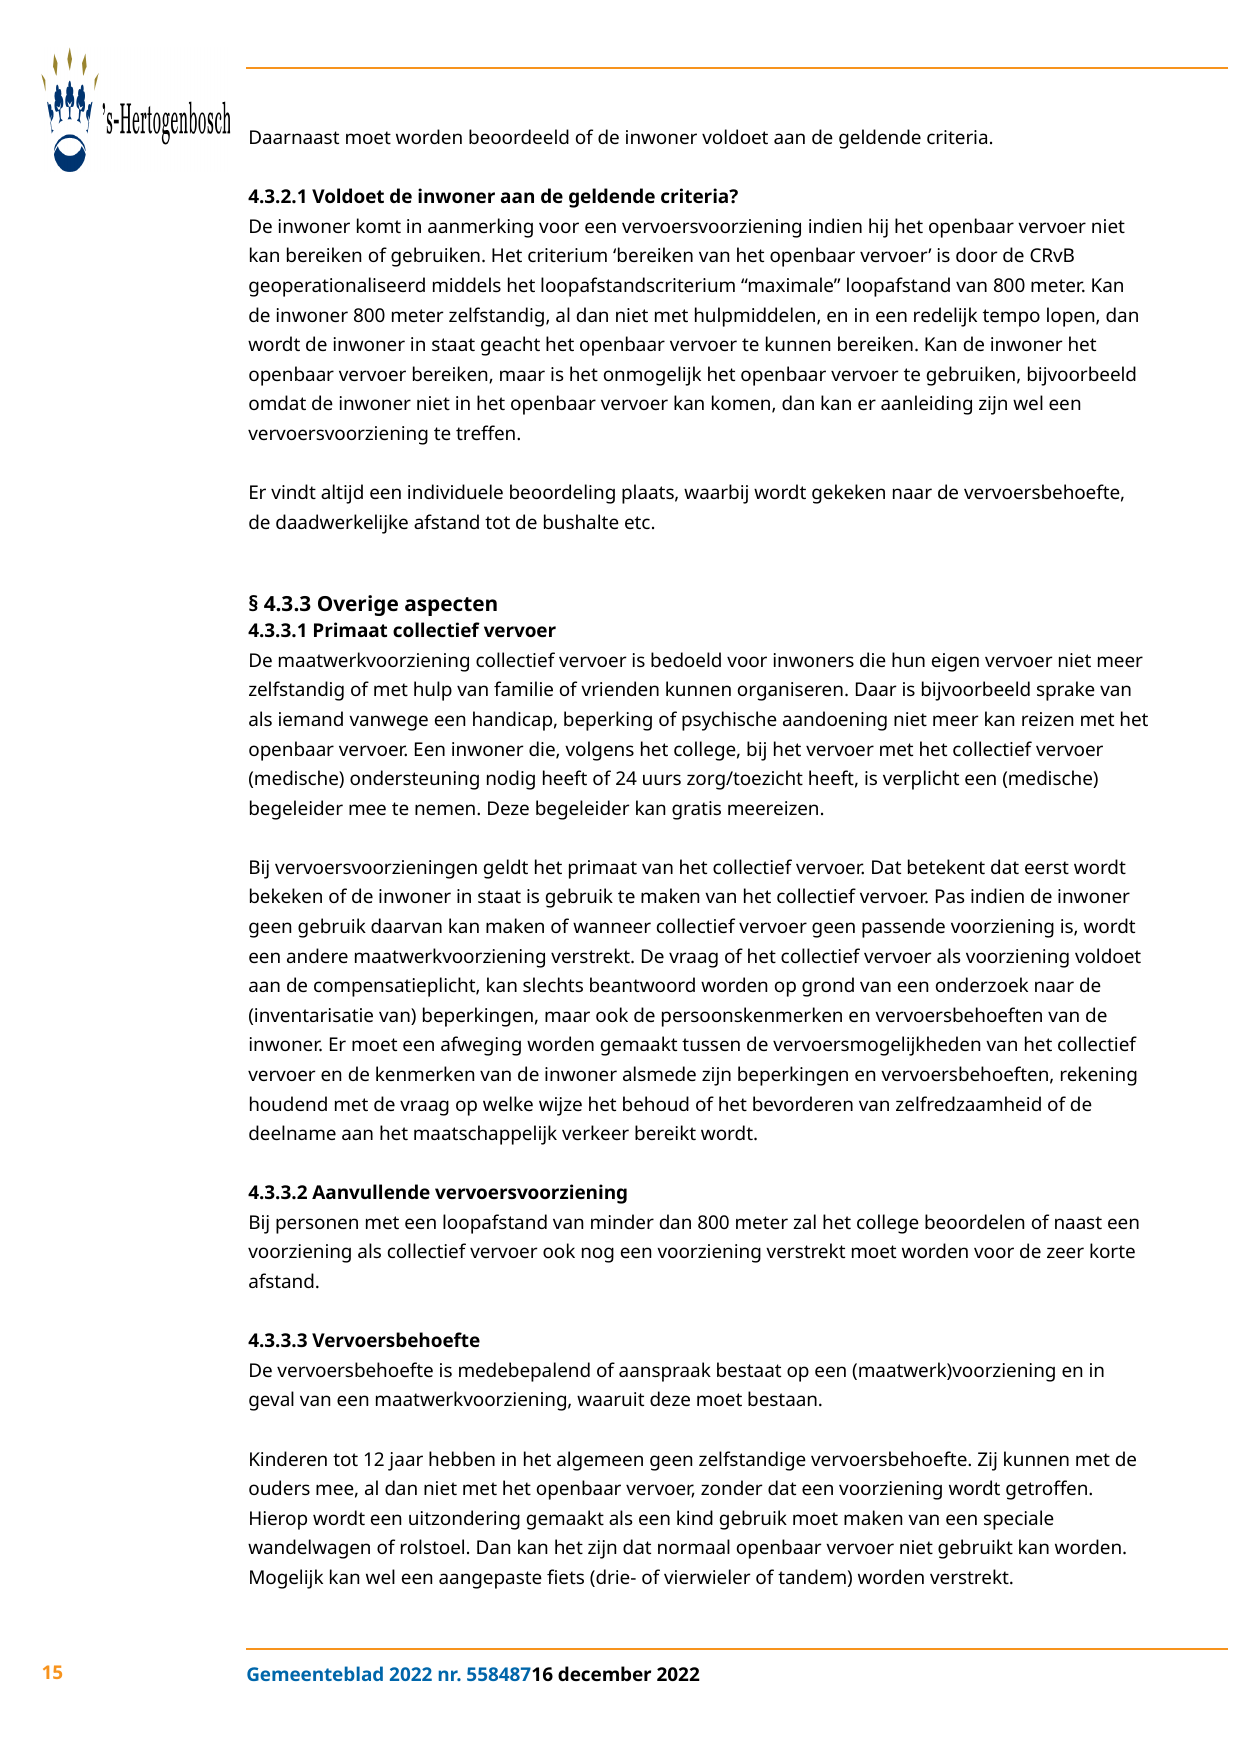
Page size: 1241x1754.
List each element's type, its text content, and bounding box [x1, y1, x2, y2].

text Bij personen met een loopafstand van minder dan 800 meter zal het college beoordelen of naast een voorziening als collectief vervoer ook nog een voorziening verstrekt moet worden voor de zeer korte afstand. [248, 1209, 1152, 1294]
text De maatwerkvoorziening collectief vervoer is bedoeld voor inwoners die hun eigen vervoer niet meer zelfstandig of met hulp van familie of vrienden kunnen organiseren. Daar is bijvoorbeeld sprake van als iemand vanwege een handicap, beperking of psychische aandoening niet meer kan reizen met het openbaar vervoer. Een inwoner die, volgens het college, bij het vervoer met het collectief vervoer (medische) ondersteuning nodig heeft of 24 uurs zorg/toezicht heeft, is verplicht een (medische) begeleider mee te nemen. Deze begeleider kan gratis meereizen. [248, 647, 1152, 821]
text Er vindt altijd een individuele beoordeling plaats, waarbij wordt gekeken naar de vervoersbehoefte, de daadwerkelijke afstand tot de bushalte etc. [248, 479, 1152, 535]
text De inwoner komt in aanmerking voor een vervoersvoorziening indien hij het openbaar vervoer niet kan bereiken of gebruiken. Het criterium ‘bereiken van het openbaar vervoer’ is door de CRvB geoperationaliseerd middels het loopafstandscriterium “maximale” loopafstand van 800 meter. Kan de inwoner 800 meter zelfstandig, al dan niet met hulpmiddelen, en in een redelijk tempo lopen, dan wordt de inwoner in staat geacht het openbaar vervoer te kunnen bereiken. Kan de inwoner het openbaar vervoer bereiken, maar is het onmogelijk het openbaar vervoer te gebruiken, bijvoorbeeld omdat de inwoner niet in het openbaar vervoer kan komen, dan kan er aanleiding zijn wel een vervoersvoorziening te treffen. [248, 213, 1152, 446]
text Daarnaast moet worden beoordeeld of de inwoner voldoet aan de geldende criteria. [248, 124, 1152, 150]
text § 4.3.3 Overige aspecten [248, 589, 1152, 617]
text 4.3.3.1 Primaat collectief vervoer [248, 617, 1152, 643]
text Kinderen tot 12 jaar hebben in het algemeen geen zelfstandige vervoersbehoefte. Zij kunnen met de ouders mee, al dan niet met het openbaar vervoer, zonder dat een voorziening wordt getroffen. Hierop wordt een uitzondering gemaakt als een kind gebruik moet maken van een speciale wandelwagen of rolstoel. Dan kan het zijn dat normaal openbaar vervoer niet gebruikt kan worden. Mogelijk kan wel een aangepaste fiets (drie- of vierwieler of tandem) worden verstrekt. [248, 1446, 1152, 1590]
text 4.3.3.2 Aanvullende vervoersvoorziening [248, 1179, 1152, 1205]
text 4.3.3.3 Vervoersbehoefte [248, 1327, 1152, 1353]
picture [41, 47, 231, 172]
text 4.3.2.1 Voldoet de inwoner aan de geldende criteria? [248, 183, 1152, 209]
text Bij vervoersvoorzieningen geldt het primaat van het collectief vervoer. Dat betekent dat eerst wordt bekeken of de inwoner in staat is gebruik te maken van het collectief vervoer. Pas indien de inwoner geen gebruik daarvan kan maken of wanneer collectief vervoer geen passende voorziening is, wordt een andere maatwerkvoorziening verstrekt. De vraag of het collectief vervoer als voorziening voldoet aan de compensatieplicht, kan slechts beantwoord worden op grond van een onderzoek naar de (inventarisatie van) beperkingen, maar ook de persoonskenmerken en vervoersbehoeften van de inwoner. Er moet een afweging worden gemaakt tussen de vervoersmogelijkheden van het collectief vervoer en de kenmerken van de inwoner alsmede zijn beperkingen en vervoersbehoeften, rekening houdend met de vraag op welke wijze het behoud of het bevorderen van zelfredzaamheid of de deelname aan het maatschappelijk verkeer bereikt wordt. [248, 854, 1152, 1146]
text De vervoersbehoefte is medebepalend of aanspraak bestaat op een (maatwerk)voorziening en in geval van een maatwerkvoorziening, waaruit deze moet bestaan. [248, 1357, 1152, 1412]
